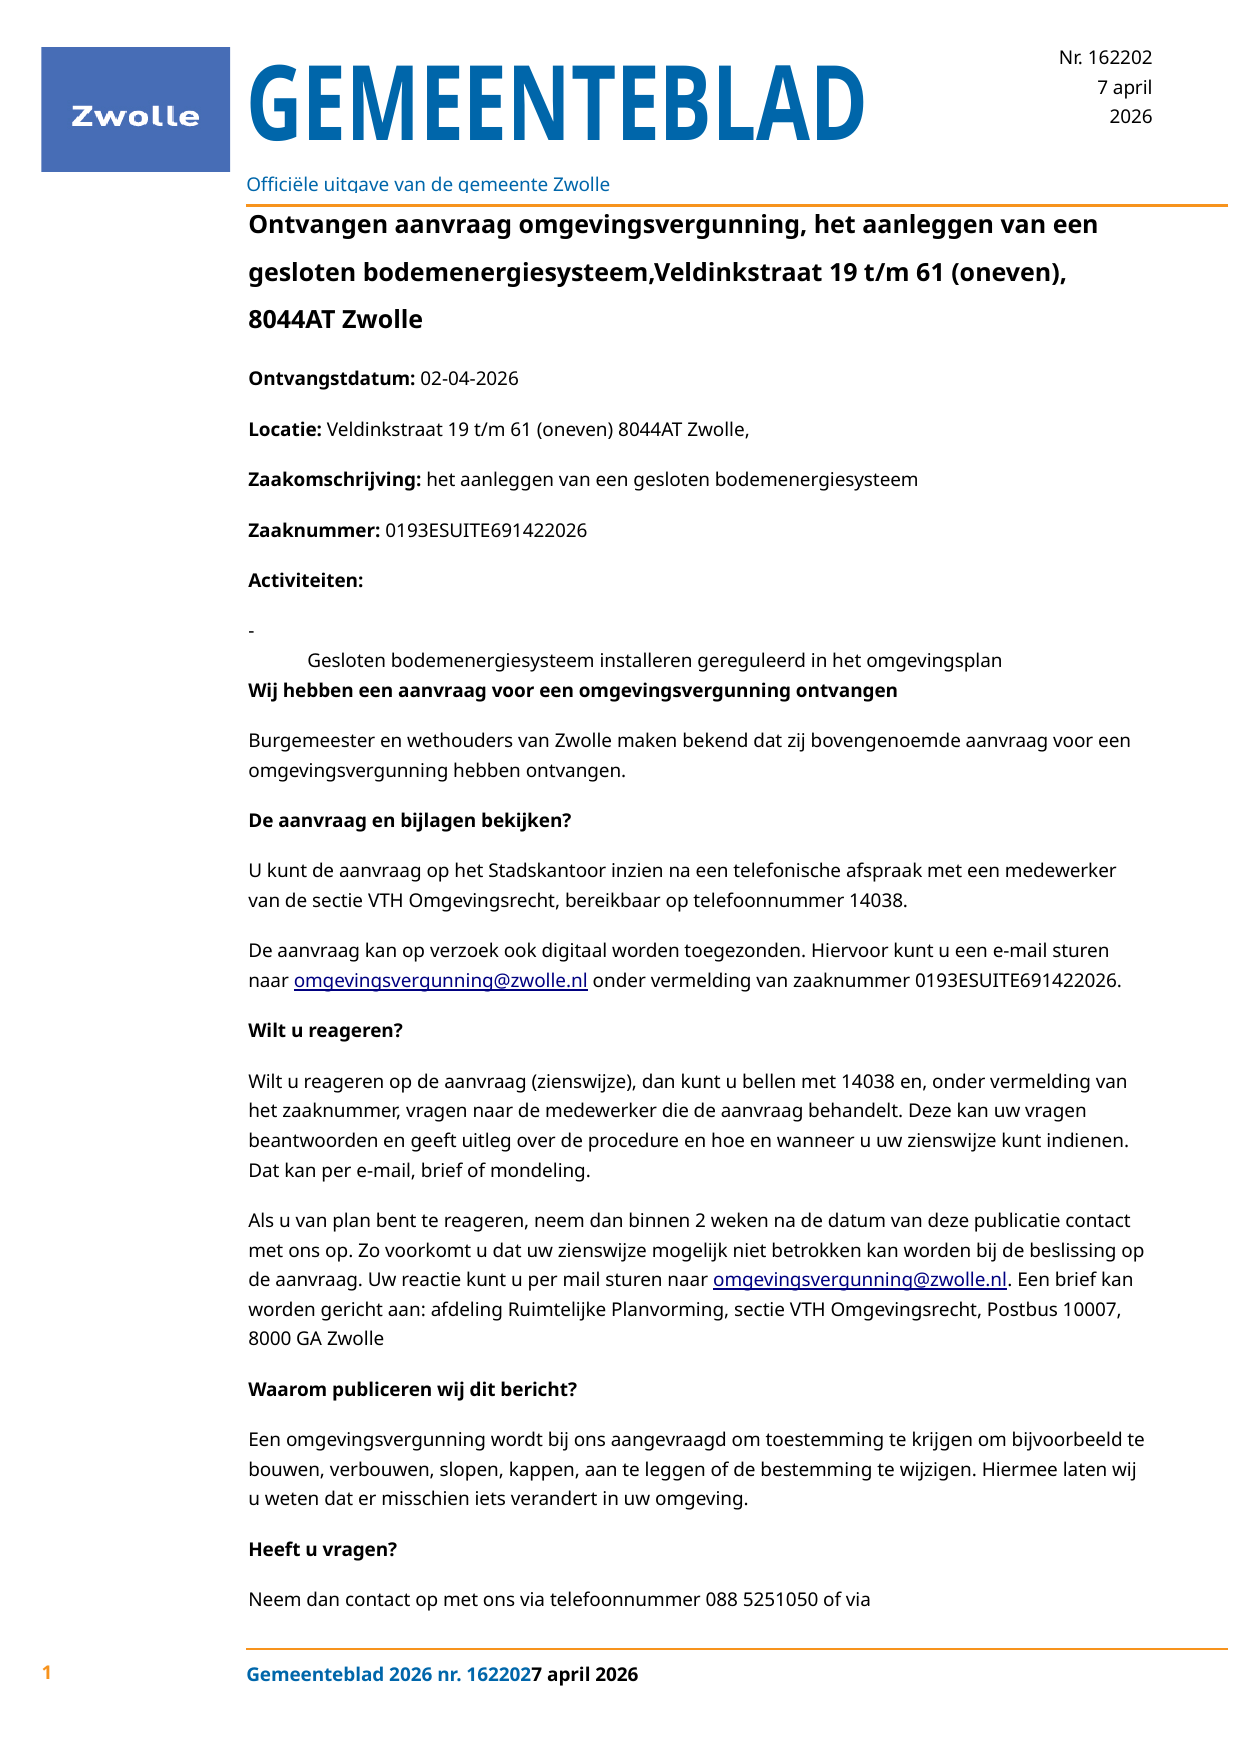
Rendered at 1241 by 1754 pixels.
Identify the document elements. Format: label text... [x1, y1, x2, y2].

text Wilt u reageren op de aanvraag (zienswijze), dan kunt u bellen met 14038 en, onder vermelding van het zaaknummer, vragen naar de medewerker die de aanvraag behandelt. Deze kan uw vragen beantwoorden en geeft uitleg over de procedure en hoe en wanneer u uw zienswijze kunt indienen. Dat kan per e-mail, brief of mondeling. [248, 1068, 1152, 1182]
text Als u van plan bent te reageren, neem dan binnen 2 weken na de datum van deze publicatie contact met ons op. Zo voorkomt u dat uw zienswijze mogelijk niet betrokken kan worden bij de beslissing op de aanvraag. Uw reactie kunt u per mail sturen naar omgevingsvergunning@zwolle.nl. Een brief kan worden gericht aan: afdeling Ruimtelijke Planvorming, sectie VTH Omgevingsrecht, Postbus 10007, 8000 GA Zwolle [248, 1207, 1152, 1351]
text Ontvangen aanvraag omgevingsvergunning, het aanleggen van een gesloten bodemenergiesysteem,Veldinkstraat 19 t/m 61 (oneven), 8044AT Zwolle [248, 207, 1152, 336]
text U kunt de aanvraag op het Stadskantoor inzien na een telefonische afspraak met een medewerker van de sectie VTH Omgevingsrecht, bereikbaar op telefoonnummer 14038. [248, 858, 1152, 913]
text Ontvangstdatum: 02-04-2026 [248, 366, 1152, 391]
text Een omgevingsvergunning wordt bij ons aangevraagd om toestemming te krijgen om bijvoorbeeld te bouwen, verbouwen, slopen, kappen, aan te leggen of de bestemming te wijzigen. Hiermee laten wij u weten dat er misschien iets verandert in uw omgeving. [248, 1426, 1152, 1511]
text Wij hebben een aanvraag voor een omgevingsvergunning ontvangen [248, 677, 1152, 702]
picture [41, 47, 231, 172]
text Waarom publiceren wij dit bericht? [248, 1376, 1152, 1402]
text De aanvraag kan op verzoek ook digitaal worden toegezonden. Hiervoor kunt u een e-mail sturen naar omgevingsvergunning@zwolle.nl onder vermelding van zaaknummer 0193ESUITE691422026. [248, 938, 1152, 993]
text Heeft u vragen? [248, 1536, 1152, 1562]
text Neem dan contact op met ons via telefoonnummer 088 5251050 of via [248, 1586, 1152, 1612]
text Locatie: Veldinkstraat 19 t/m 61 (oneven) 8044AT Zwolle, [248, 416, 1152, 442]
text Activiteiten: [248, 567, 1152, 593]
text Burgemeester en wethouders van Zwolle maken bekend dat zij bovengenoemde aanvraag voor een omgevingsvergunning hebben ontvangen. [248, 727, 1152, 782]
text De aanvraag en bijlagen bekijken? [248, 807, 1152, 833]
list Gesloten bodemenergiesysteem installeren gereguleerd in het omgevingsplan [248, 647, 1152, 673]
text Zaakomschrijving: het aanleggen van een gesloten bodemenergiesysteem [248, 466, 1152, 492]
text Wilt u reageren? [248, 1018, 1152, 1043]
text Zaaknummer: 0193ESUITE691422026 [248, 517, 1152, 542]
